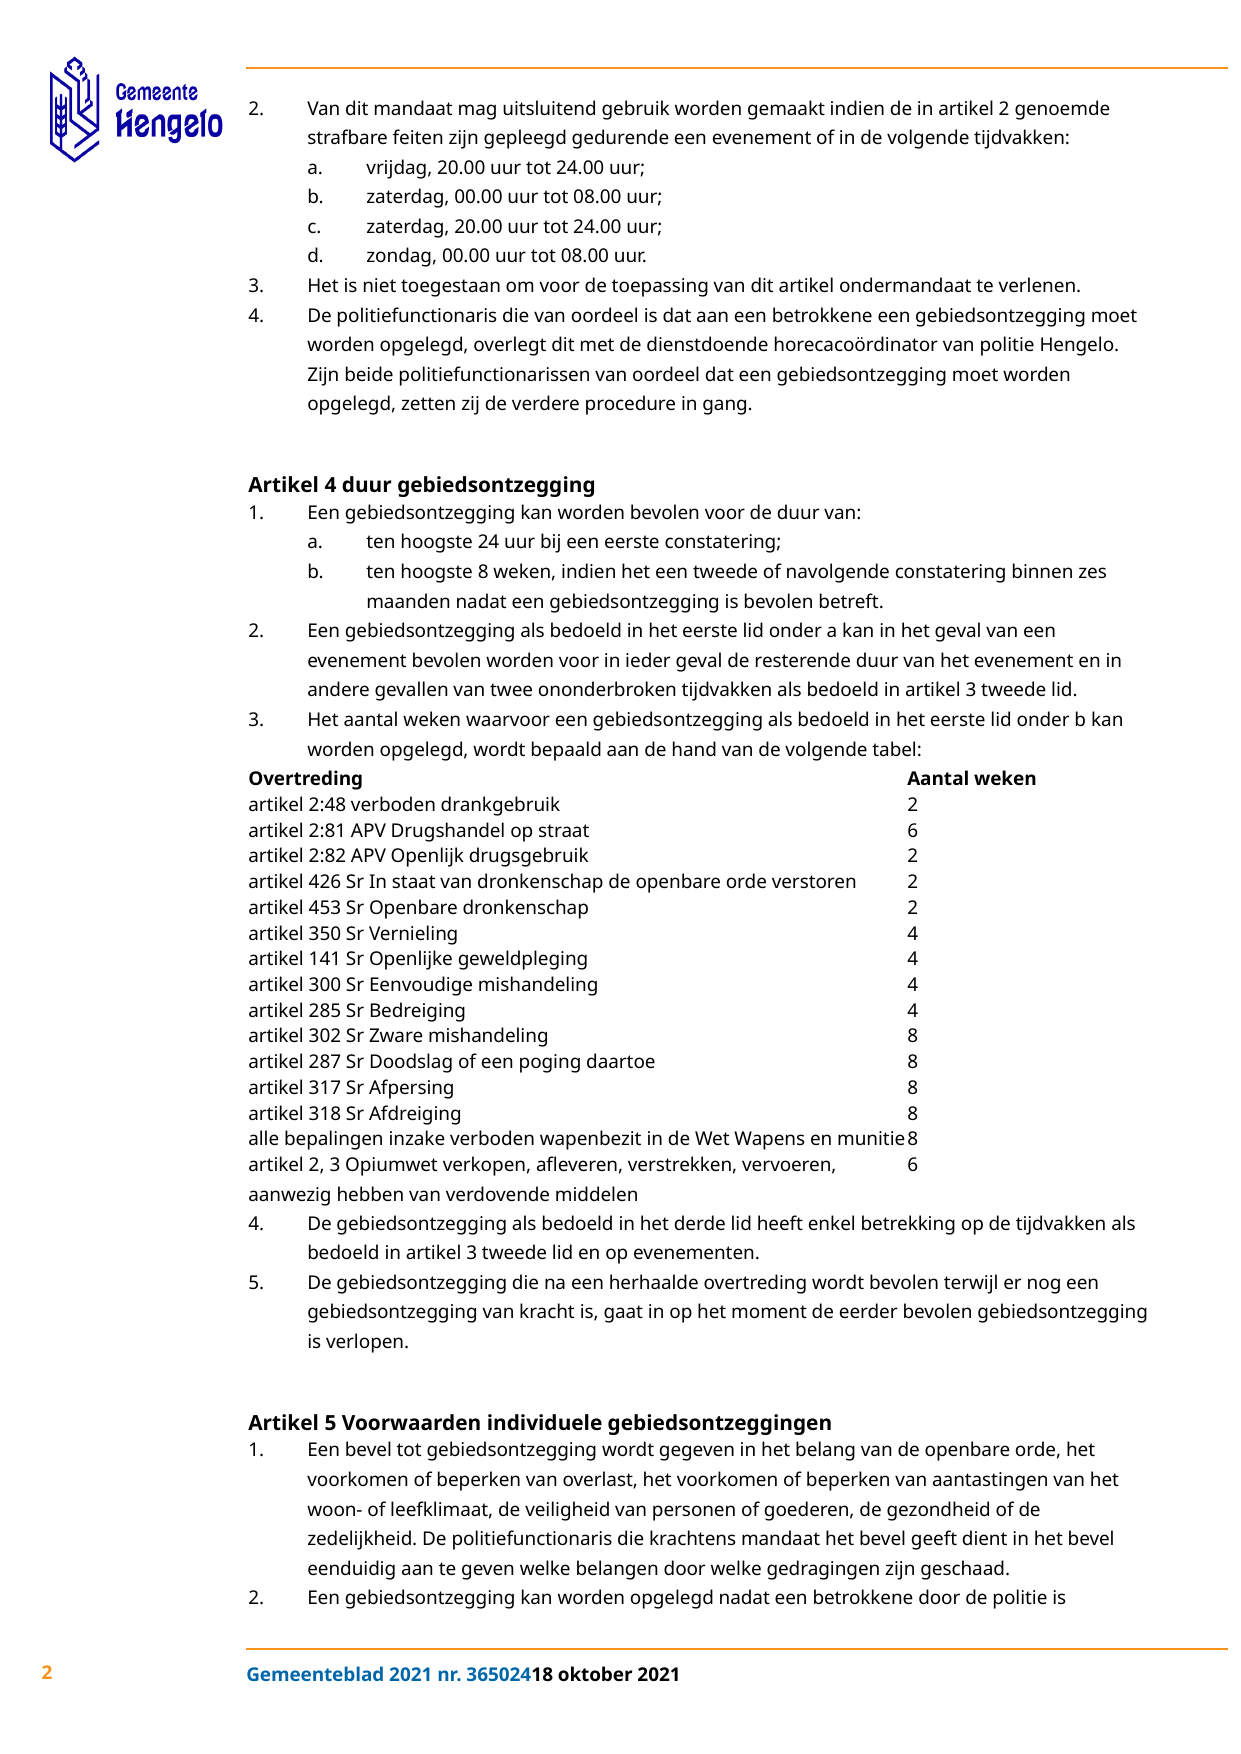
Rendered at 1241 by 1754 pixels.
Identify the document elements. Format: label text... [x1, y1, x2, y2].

table_cell 6 [907, 817, 1152, 843]
table_cell artikel 2, 3 Opiumwet verkopen, afleveren, verstrekken, vervoeren, aanwezig hebben van verdovende middelen [248, 1151, 907, 1207]
list De politiefunctionaris die van oordeel is dat aan een betrokkene een gebiedsontzegging moet worden opgelegd, overlegt dit met de dienstdoende horecacoördinator van politie Hengelo. Zijn beide politiefunctionarissen van oordeel dat een gebiedsontzegging moet worden opgelegd, zetten zij de verdere procedure in gang. [248, 302, 1152, 416]
table_cell artikel 141 Sr Openlijke geweldpleging [248, 946, 907, 971]
list Een gebiedsontzegging kan worden opgelegd nadat een betrokkene door de politie is [248, 1584, 1152, 1610]
table_cell artikel 2:81 APV Drugshandel op straat [248, 817, 907, 843]
table_cell 8 [907, 1049, 1152, 1074]
table_cell artikel 453 Sr Openbare dronkenschap [248, 894, 907, 920]
table_cell 2 [907, 791, 1152, 817]
table_cell artikel 318 Sr Afdreiging [248, 1100, 907, 1126]
list De gebiedsontzegging als bedoeld in het derde lid heeft enkel betrekking op de tijdvakken als bedoeld in artikel 3 tweede lid en op evenementen. [248, 1210, 1152, 1265]
table_cell 2 [907, 868, 1152, 894]
table_cell alle bepalingen inzake verboden wapenbezit in de Wet Wapens en munitie [248, 1126, 907, 1151]
list Een bevel tot gebiedsontzegging wordt gegeven in het belang van de openbare orde, het voorkomen of beperken van overlast, het voorkomen of beperken van aantastingen van het woon- of leefklimaat, de veiligheid van personen of goederen, de gezondheid of de zedelijkheid. De politiefunctionaris die krachtens mandaat het bevel geeft dient in het bevel eenduidig aan te geven welke belangen door welke gedragingen zijn geschaad. [248, 1437, 1152, 1581]
list ten hoogste 8 weken, indien het een tweede of navolgende constatering binnen zes maanden nadat een gebiedsontzegging is bevolen betreft. [307, 558, 1152, 613]
table_header Overtreding [248, 765, 907, 791]
table_cell 4 [907, 920, 1152, 946]
table_cell 4 [907, 971, 1152, 997]
list zondag, 00.00 uur tot 08.00 uur. [307, 243, 1152, 268]
table_cell artikel 426 Sr In staat van dronkenschap de openbare orde verstoren [248, 868, 907, 894]
list De gebiedsontzegging die na een herhaalde overtreding wordt bevolen terwijl er nog een gebiedsontzegging van kracht is, gaat in op het moment de eerder bevolen gebiedsontzegging is verlopen. [248, 1269, 1152, 1354]
list zaterdag, 00.00 uur tot 08.00 uur; [307, 183, 1152, 209]
table_cell 2 [907, 894, 1152, 920]
list Een gebiedsontzegging kan worden bevolen voor de duur van: [248, 499, 1152, 525]
table_cell artikel 317 Sr Afpersing [248, 1074, 907, 1100]
table_cell artikel 350 Sr Vernieling [248, 920, 907, 946]
text Artikel 5 Voorwaarden individuele gebiedsontzeggingen [248, 1408, 1152, 1437]
list ten hoogste 24 uur bij een eerste constatering; [307, 529, 1152, 554]
table_cell artikel 2:48 verboden drankgebruik [248, 791, 907, 817]
table_cell 8 [907, 1100, 1152, 1126]
table_cell artikel 302 Sr Zware mishandeling [248, 1023, 907, 1048]
table_cell 8 [907, 1023, 1152, 1048]
table_cell 2 [907, 843, 1152, 868]
table_cell artikel 287 Sr Doodslag of een poging daartoe [248, 1049, 907, 1074]
table_cell 6 [907, 1151, 1152, 1207]
table_cell artikel 300 Sr Eenvoudige mishandeling [248, 971, 907, 997]
table_cell artikel 285 Sr Bedreiging [248, 997, 907, 1023]
text Artikel 4 duur gebiedsontzegging [248, 471, 1152, 499]
table_cell 8 [907, 1126, 1152, 1151]
list Van dit mandaat mag uitsluitend gebruik worden gemaakt indien de in artikel 2 genoemde strafbare feiten zijn gepleegd gedurende een evenement of in de volgende tijdvakken: [248, 95, 1152, 150]
list vrijdag, 20.00 uur tot 24.00 uur; [307, 154, 1152, 180]
picture [41, 47, 231, 172]
table_header Aantal weken [907, 765, 1152, 791]
list Het aantal weken waarvoor een gebiedsontzegging als bedoeld in het eerste lid onder b kan worden opgelegd, wordt bepaald aan de hand van de volgende tabel: [248, 706, 1152, 761]
table_cell 4 [907, 946, 1152, 971]
list Het is niet toegestaan om voor de toepassing van dit artikel ondermandaat te verlenen. [248, 272, 1152, 298]
table_cell artikel 2:82 APV Openlijk drugsgebruik [248, 843, 907, 868]
list zaterdag, 20.00 uur tot 24.00 uur; [307, 213, 1152, 239]
table_cell 4 [907, 997, 1152, 1023]
table_cell 8 [907, 1074, 1152, 1100]
list Een gebiedsontzegging als bedoeld in het eerste lid onder a kan in het geval van een evenement bevolen worden voor in ieder geval de resterende duur van het evenement en in andere gevallen van twee ononderbroken tijdvakken als bedoeld in artikel 3 tweede lid. [248, 617, 1152, 702]
